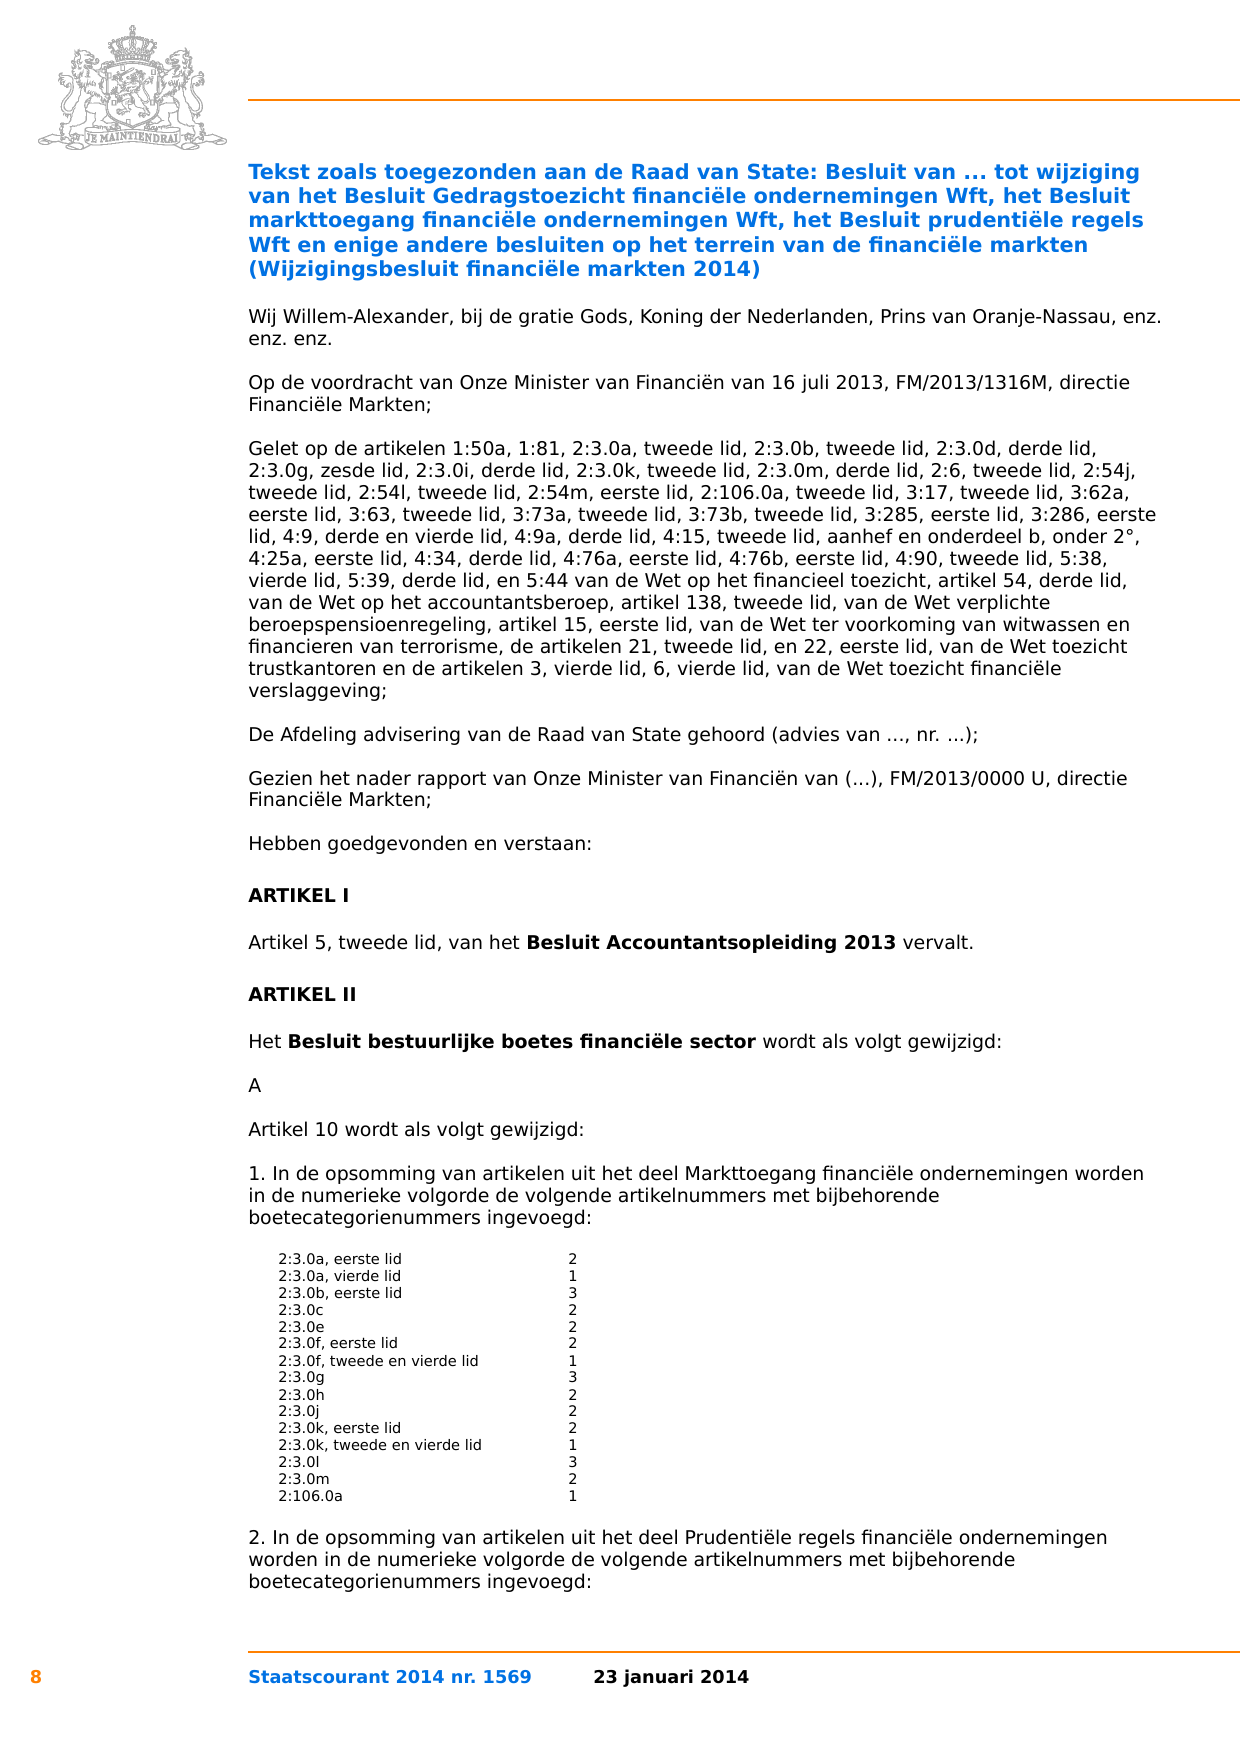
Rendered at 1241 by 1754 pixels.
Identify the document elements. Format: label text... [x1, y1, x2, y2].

table_cell 2:3.0f, eerste lid [278, 1335, 562, 1352]
table_cell 2:3.0e [278, 1319, 562, 1335]
table_cell 2 [562, 1471, 1163, 1488]
subtitle Tekst zoals toegezonden aan de Raad van State: Besluit van ... tot wijziging van het Besluit Gedragstoezicht financiële ondernemingen Wft, het Besluit markttoegang financiële ondernemingen Wft, het Besluit prudentiële regels Wft en enige andere besluiten op het terrein van de financiële markten (Wijzigingsbesluit financiële markten 2014) [248, 160, 1163, 281]
table_cell 3 [562, 1285, 1163, 1301]
table_cell 2:3.0c [278, 1301, 562, 1318]
table_cell 2:106.0a [278, 1488, 562, 1505]
text Hebben goedgevonden en verstaan: [248, 833, 1163, 855]
subtitle ARTIKEL I [248, 885, 1163, 907]
text Gezien het nader rapport van Onze Minister van Financiën van (...), FM/2013/0000 U, directie Financiële Markten; [248, 767, 1163, 811]
text Het Besluit bestuurlijke boetes financiële sector wordt als volgt gewijzigd: [248, 1031, 1163, 1053]
text 1. In de opsomming van artikelen uit het deel Markttoegang financiële ondernemingen worden in de numerieke volgorde de volgende artikelnummers met bijbehorende boetecategorienummers ingevoegd: [248, 1163, 1163, 1229]
picture [38, 25, 227, 150]
table_cell 2:3.0f, tweede en vierde lid [278, 1353, 562, 1369]
table_cell 2 [562, 1319, 1163, 1335]
text Artikel 5, tweede lid, van het Besluit Accountantsopleiding 2013 vervalt. [248, 932, 1163, 954]
table_cell 2:3.0j [278, 1403, 562, 1420]
table_cell 1 [562, 1488, 1163, 1505]
table_cell 2 [562, 1335, 1163, 1352]
table_cell 2:3.0h [278, 1386, 562, 1403]
table_cell 2:3.0a, vierde lid [278, 1268, 562, 1284]
text Wij Willem-Alexander, bij de gratie Gods, Koning der Nederlanden, Prins van Oranje-Nassau, enz. enz. enz. [248, 306, 1163, 350]
table_cell 2 [562, 1301, 1163, 1318]
text A [248, 1075, 1163, 1097]
table_cell 2:3.0k, tweede en vierde lid [278, 1437, 562, 1454]
table_cell 2:3.0k, eerste lid [278, 1420, 562, 1437]
table_cell 2:3.0l [278, 1454, 562, 1471]
table_cell 3 [562, 1454, 1163, 1471]
text Op de voordracht van Onze Minister van Financiën van 16 juli 2013, FM/2013/1316M, directie Financiële Markten; [248, 372, 1163, 416]
table_cell 2 [562, 1420, 1163, 1437]
table_cell 2:3.0m [278, 1471, 562, 1488]
text Artikel 10 wordt als volgt gewijzigd: [248, 1119, 1163, 1141]
table_cell 1 [562, 1437, 1163, 1454]
table_cell 1 [562, 1268, 1163, 1284]
table_cell 1 [562, 1353, 1163, 1369]
subtitle ARTIKEL II [248, 984, 1163, 1006]
text De Afdeling advisering van de Raad van State gehoord (advies van ..., nr. ...); [248, 723, 1163, 746]
table_header 2:3.0a, eerste lid [278, 1251, 562, 1267]
table_cell 2 [562, 1386, 1163, 1403]
table_cell 2:3.0g [278, 1369, 562, 1386]
table_cell 2 [562, 1403, 1163, 1420]
text Gelet op de artikelen 1:50a, 1:81, 2:3.0a, tweede lid, 2:3.0b, tweede lid, 2:3.0d, derde lid, 2:3.0g, zesde lid, 2:3.0i, derde lid, 2:3.0k, tweede lid, 2:3.0m, derde lid, 2:6, tweede lid, 2:54j, tweede lid, 2:54l, tweede lid, 2:54m, eerste lid, 2:106.0a, tweede lid, 3:17, tweede lid, 3:62a, eerste lid, 3:63, tweede lid, 3:73a, tweede lid, 3:73b, tweede lid, 3:285, eerste lid, 3:286, eerste lid, 4:9, derde en vierde lid, 4:9a, derde lid, 4:15, tweede lid, aanhef en onderdeel b, onder 2°, 4:25a, eerste lid, 4:34, derde lid, 4:76a, eerste lid, 4:76b, eerste lid, 4:90, tweede lid, 5:38, vierde lid, 5:39, derde lid, en 5:44 van de Wet op het financieel toezicht, artikel 54, derde lid, van de Wet op het accountantsberoep, artikel 138, tweede lid, van de Wet verplichte beroepspensioenregeling, artikel 15, eerste lid, van de Wet ter voorkoming van witwassen en financieren van terrorisme, de artikelen 21, tweede lid, en 22, eerste lid, van de Wet toezicht trustkantoren en de artikelen 3, vierde lid, 6, vierde lid, van de Wet toezicht financiële verslaggeving; [248, 438, 1163, 702]
text 2. In de opsomming van artikelen uit het deel Prudentiële regels financiële ondernemingen worden in de numerieke volgorde de volgende artikelnummers met bijbehorende boetecategorienummers ingevoegd: [248, 1527, 1163, 1593]
table_header 2 [562, 1251, 1163, 1267]
table_cell 3 [562, 1369, 1163, 1386]
table_cell 2:3.0b, eerste lid [278, 1285, 562, 1301]
